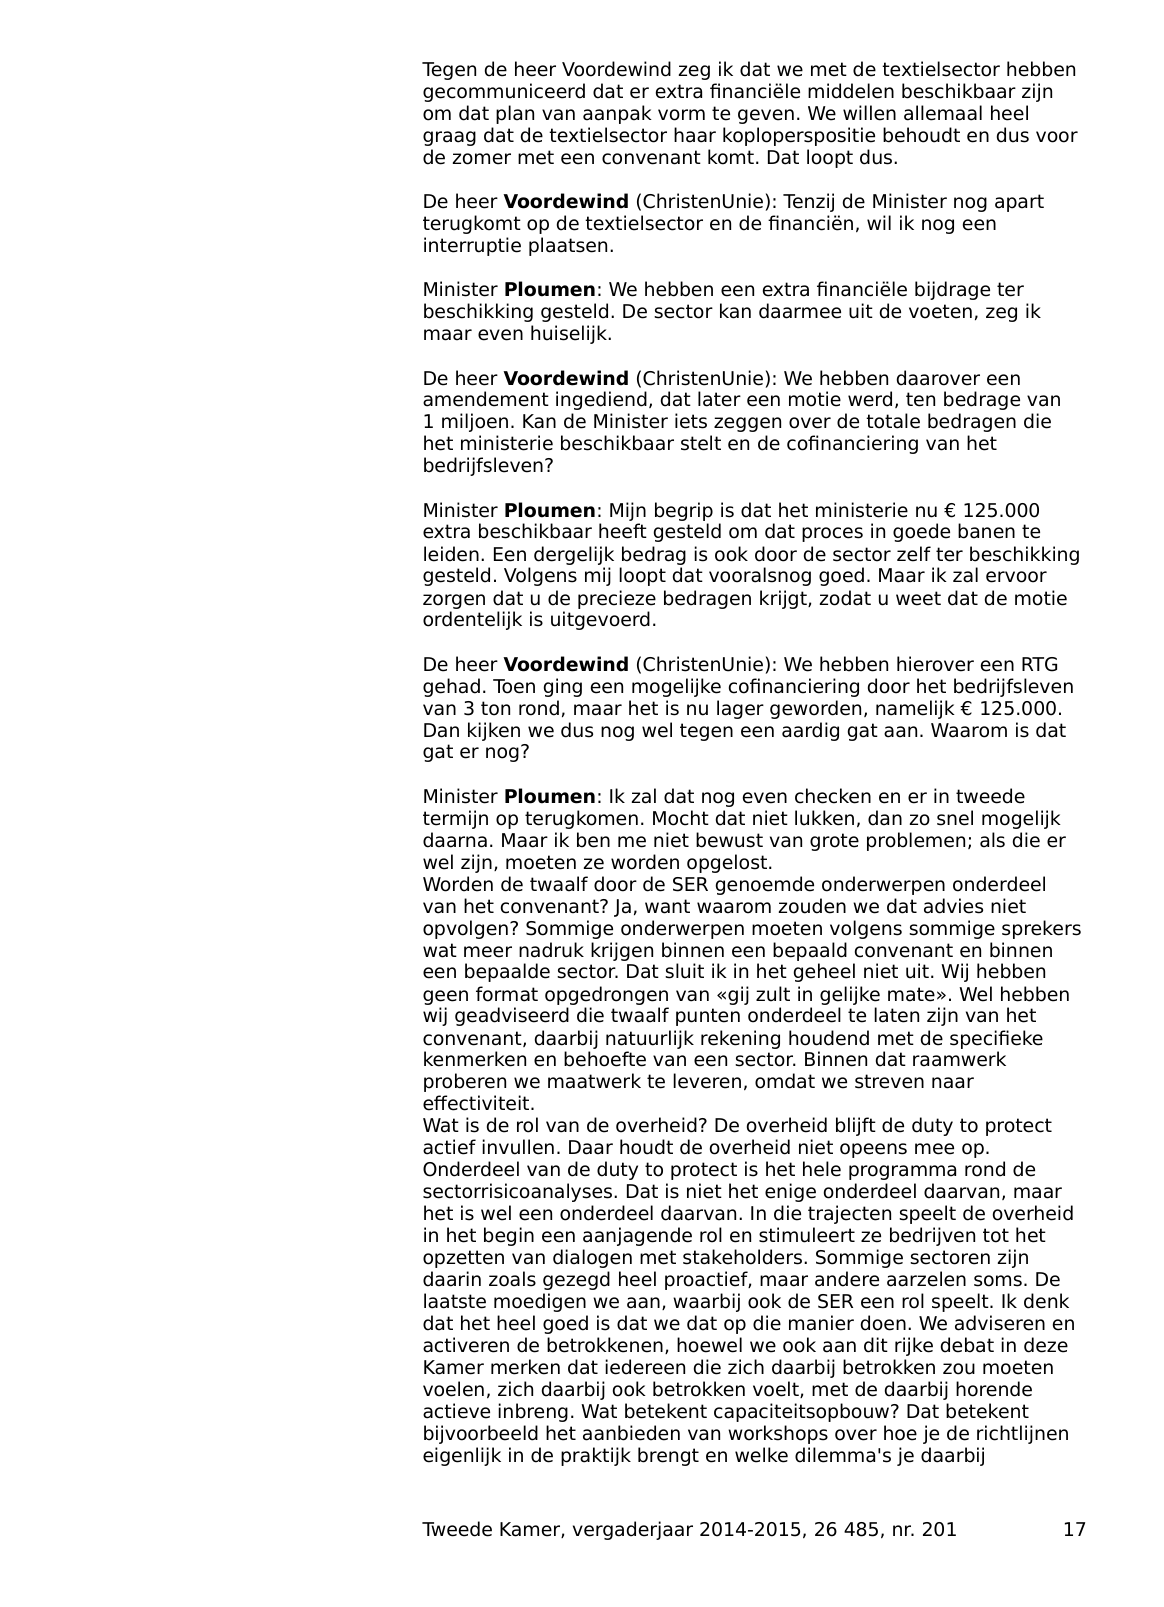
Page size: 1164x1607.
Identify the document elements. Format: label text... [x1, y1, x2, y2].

text Minister Ploumen: Ik zal dat nog even checken en er in tweede termijn op terugkomen. Mocht dat niet lukken, dan zo snel mogelijk daarna. Maar ik ben me niet bewust van grote problemen; als die er wel zijn, moeten ze worden opgelost. [422, 786, 1087, 873]
text Minister Ploumen: We hebben een extra financiële bijdrage ter beschikking gesteld. De sector kan daarmee uit de voeten, zeg ik maar even huiselijk. [422, 279, 1087, 345]
text Wat is de rol van de overheid? De overheid blijft de duty to protect actief invullen. Daar houdt de overheid niet opeens mee op. Onderdeel van de duty to protect is het hele programma rond de sectorrisicoanalyses. Dat is niet het enige onderdeel daarvan, maar het is wel een onderdeel daarvan. In die trajecten speelt de overheid in het begin een aanjagende rol en stimuleert ze bedrijven tot het opzetten van dialogen met stakeholders. Sommige sectoren zijn daarin zoals gezegd heel proactief, maar andere aarzelen soms. De laatste moedigen we aan, waarbij ook de SER een rol speelt. Ik denk dat het heel goed is dat we dat op die manier doen. We adviseren en activeren de betrokkenen, hoewel we ook aan dit rijke debat in deze Kamer merken dat iedereen die zich daarbij betrokken zou moeten voelen, zich daarbij ook betrokken voelt, met de daarbij horende actieve inbreng. Wat betekent capaciteitsopbouw? Dat betekent bijvoorbeeld het aanbieden van workshops over hoe je de richtlijnen eigenlijk in de praktijk brengt en welke dilemma's je daarbij [422, 1115, 1087, 1467]
text Worden de twaalf door de SER genoemde onderwerpen onderdeel van het convenant? Ja, want waarom zouden we dat advies niet opvolgen? Sommige onderwerpen moeten volgens sommige sprekers wat meer nadruk krijgen binnen een bepaald convenant en binnen een bepaalde sector. Dat sluit ik in het geheel niet uit. Wij hebben geen format opgedrongen van «gij zult in gelijke mate». Wel hebben wij geadviseerd die twaalf punten onderdeel te laten zijn van het convenant, daarbij natuurlijk rekening houdend met de specifieke kenmerken en behoefte van een sector. Binnen dat raamwerk proberen we maatwerk te leveren, omdat we streven naar effectiviteit. [422, 873, 1087, 1115]
text Minister Ploumen: Mijn begrip is dat het ministerie nu € 125.000 extra beschikbaar heeft gesteld om dat proces in goede banen te leiden. Een dergelijk bedrag is ook door de sector zelf ter beschikking gesteld. Volgens mij loopt dat vooralsnog goed. Maar ik zal ervoor zorgen dat u de precieze bedragen krijgt, zodat u weet dat de motie ordentelijk is uitgevoerd. [422, 499, 1087, 631]
text Tegen de heer Voordewind zeg ik dat we met de textielsector hebben gecommuniceerd dat er extra financiële middelen beschikbaar zijn om dat plan van aanpak vorm te geven. We willen allemaal heel graag dat de textielsector haar koploperspositie behoudt en dus voor de zomer met een convenant komt. Dat loopt dus. [422, 59, 1087, 169]
text De heer Voordewind (ChristenUnie): We hebben hierover een RTG gehad. Toen ging een mogelijke cofinanciering door het bedrijfsleven van 3 ton rond, maar het is nu lager geworden, namelijk € 125.000. Dan kijken we dus nog wel tegen een aardig gat aan. Waarom is dat gat er nog? [422, 653, 1087, 763]
text De heer Voordewind (ChristenUnie): We hebben daarover een amendement ingediend, dat later een motie werd, ten bedrage van 1 miljoen. Kan de Minister iets zeggen over de totale bedragen die het ministerie beschikbaar stelt en de cofinanciering van het bedrijfsleven? [422, 367, 1087, 477]
text De heer Voordewind (ChristenUnie): Tenzij de Minister nog apart terugkomt op de textielsector en de financiën, wil ik nog een interruptie plaatsen. [422, 191, 1087, 257]
